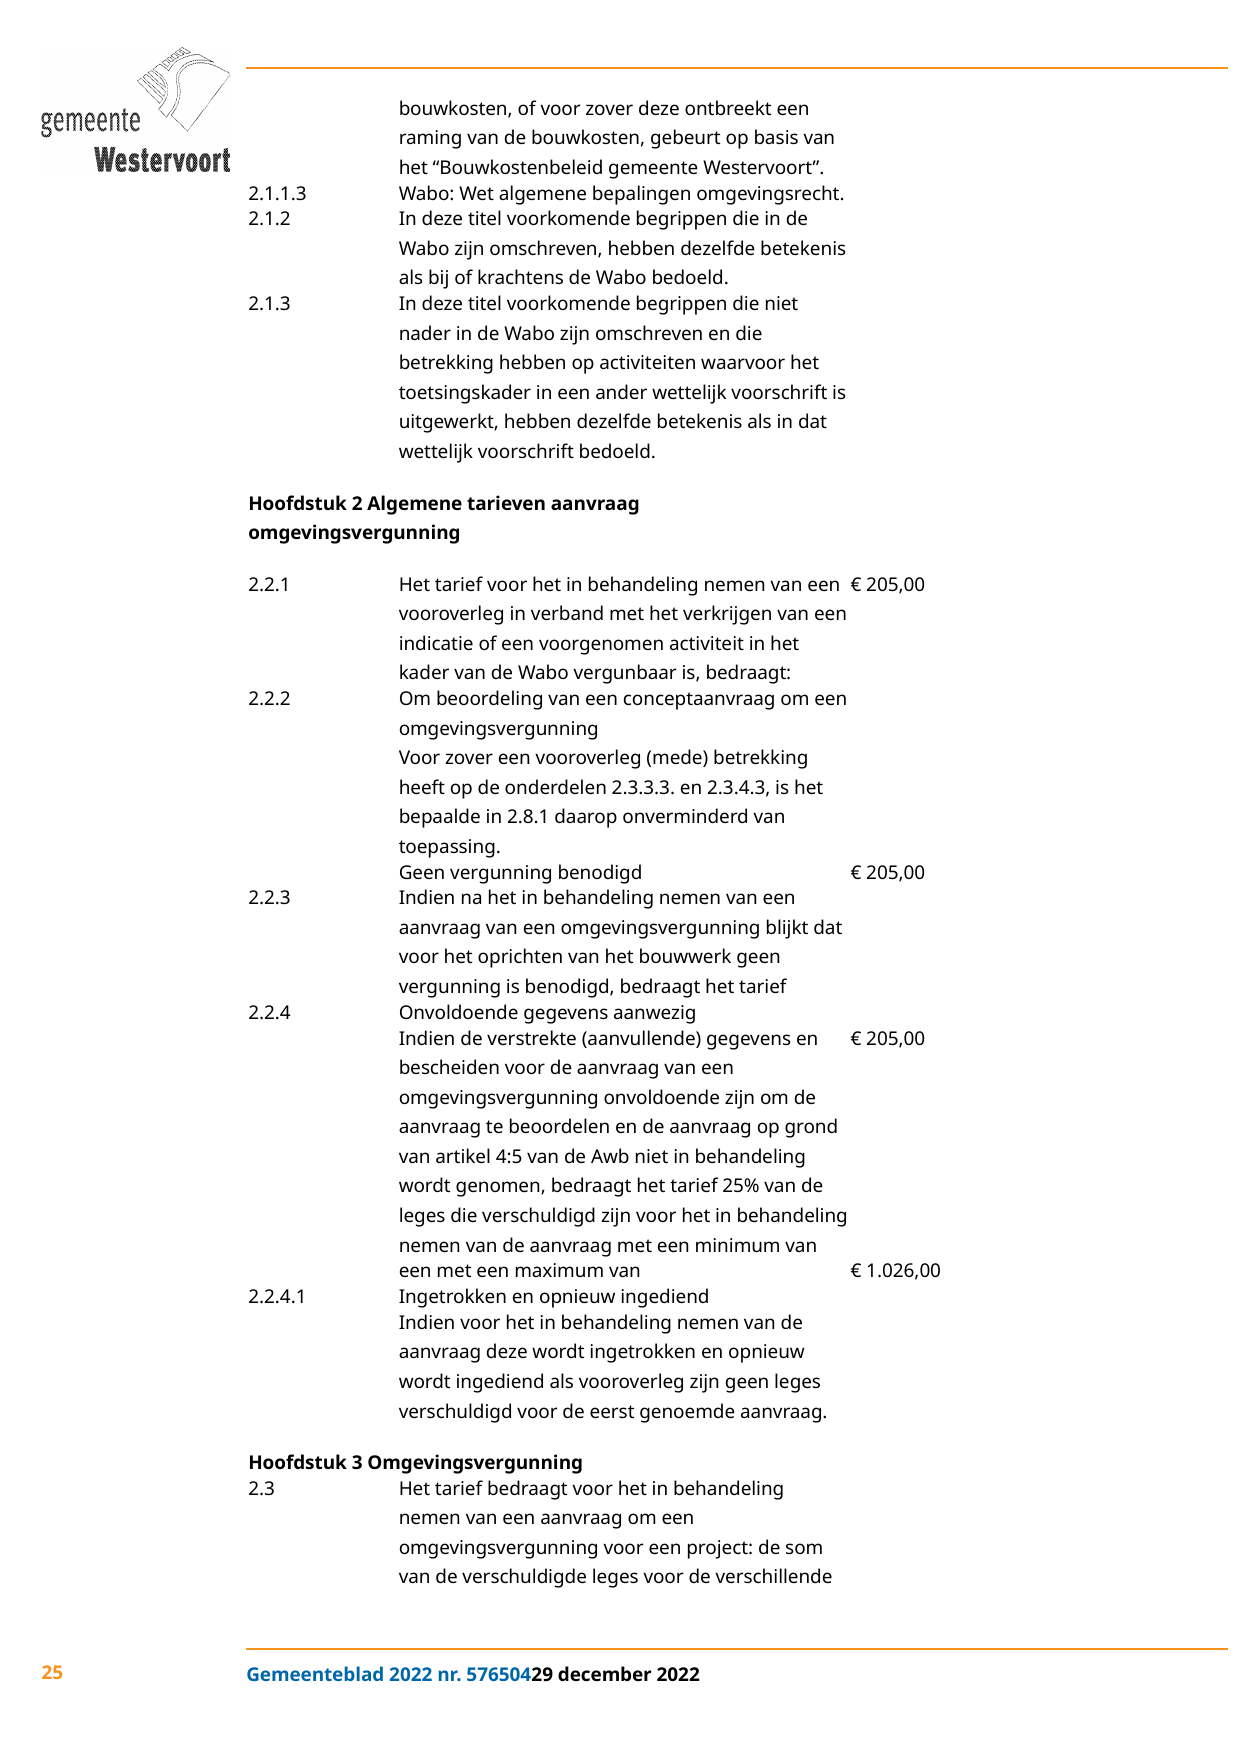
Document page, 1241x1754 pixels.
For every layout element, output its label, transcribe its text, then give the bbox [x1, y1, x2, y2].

table_cell Indien voor het in behandeling nemen van de aanvraag deze wordt ingetrokken en opnieuw wordt ingediend als vooroverleg zijn geen leges verschuldigd voor de eerst genoemde aanvraag. [399, 1309, 850, 1423]
table_cell een met een maximum van [399, 1258, 850, 1283]
table_cell bouwkosten, of voor zover deze ontbreekt een raming van de bouwkosten, gebeurt op basis van het “Bouwkostenbeleid gemeente Westervoort”. [399, 95, 850, 180]
table_cell [248, 859, 398, 884]
table_cell [850, 1283, 1001, 1423]
table_cell 2.1.2 [248, 205, 398, 290]
table_cell Indien na het in behandeling nemen van een aanvraag van een omgevingsvergunning blijkt dat voor het oprichten van het bouwwerk geen vergunning is benodigd, bedraagt het tarief [399, 885, 850, 999]
table_cell 2.1.3 [248, 290, 398, 464]
table_cell [850, 205, 1001, 290]
table_cell Geen vergunning benodigd [399, 859, 850, 884]
table_cell [850, 95, 1001, 180]
table_cell [700, 1449, 1001, 1475]
table_cell Om beoordeling van een conceptaanvraag om een omgevingsvergunning Voor zover een vooroverleg (mede) betrekking heeft op de onderdelen 2.3.3.3. en 2.3.4.3, is het bepaalde in 2.8.1 daarop onverminderd van toepassing. [399, 685, 850, 859]
table_cell [850, 1475, 1001, 1589]
table_cell € 1.026,00 [850, 1258, 1001, 1283]
table_cell Hoofdstuk 2 Algemene tarieven aanvraag omgevingsvergunning [248, 490, 700, 545]
table_cell In deze titel voorkomende begrippen die in de Wabo zijn omschreven, hebben dezelfde betekenis als bij of krachtens de Wabo bedoeld. [399, 205, 850, 290]
table_cell [248, 1025, 398, 1258]
table_cell 2.1.1.3 [248, 180, 398, 205]
table_cell 2.2.2 [248, 685, 398, 859]
table_cell [850, 180, 1001, 205]
table_cell 2.2.4 [248, 999, 398, 1025]
table_cell [700, 490, 1001, 545]
table_cell Indien de verstrekte (aanvullende) gegevens en bescheiden voor de aanvraag van een omgevingsvergunning onvoldoende zijn om de aanvraag te beoordelen en de aanvraag op grond van artikel 4:5 van de Awb niet in behandeling wordt genomen, bedraagt het tarief 25% van de leges die verschuldigd zijn voor het in behandeling nemen van de aanvraag met een minimum van [399, 1025, 850, 1258]
table_cell [700, 1424, 1001, 1449]
table_cell [248, 1309, 398, 1423]
table_cell 2.2.3 [248, 885, 398, 999]
table_cell [850, 999, 1001, 1025]
table_cell [850, 290, 1001, 464]
table_cell [248, 1258, 398, 1283]
table_cell 2.2.1 [248, 571, 398, 685]
table_cell [700, 545, 1001, 571]
table_cell Het tarief bedraagt voor het in behandeling nemen van een aanvraag om een omgevingsvergunning voor een project: de som van de verschuldigde leges voor de verschillende [399, 1475, 850, 1589]
table_cell Wabo: Wet algemene bepalingen omgevingsrecht. [399, 180, 850, 205]
table_cell In deze titel voorkomende begrippen die niet nader in de Wabo zijn omschreven en die betrekking hebben op activiteiten waarvoor het toetsingskader in een ander wettelijk voorschrift is uitgewerkt, hebben dezelfde betekenis als in dat wettelijk voorschrift bedoeld. [399, 290, 850, 464]
table_cell € 205,00 [850, 1025, 1001, 1258]
table_cell Onvoldoende gegevens aanwezig [399, 999, 850, 1025]
table_cell [248, 545, 700, 571]
table_cell [248, 1424, 700, 1449]
table_cell [700, 464, 1001, 490]
table_cell Hoofdstuk 3 Omgevingsvergunning [248, 1449, 700, 1475]
picture [41, 47, 231, 172]
table_cell [248, 464, 700, 490]
table_cell [248, 95, 398, 180]
table_cell € 205,00 [850, 571, 1001, 685]
table_cell 2.2.4.1 [248, 1283, 398, 1309]
table_cell Het tarief voor het in behandeling nemen van een vooroverleg in verband met het verkrijgen van een indicatie of een voorgenomen activiteit in het kader van de Wabo vergunbaar is, bedraagt: [399, 571, 850, 685]
table_cell € 205,00 [850, 859, 1001, 999]
table_cell Ingetrokken en opnieuw ingediend [399, 1283, 850, 1309]
table_cell 2.3 [248, 1475, 398, 1589]
